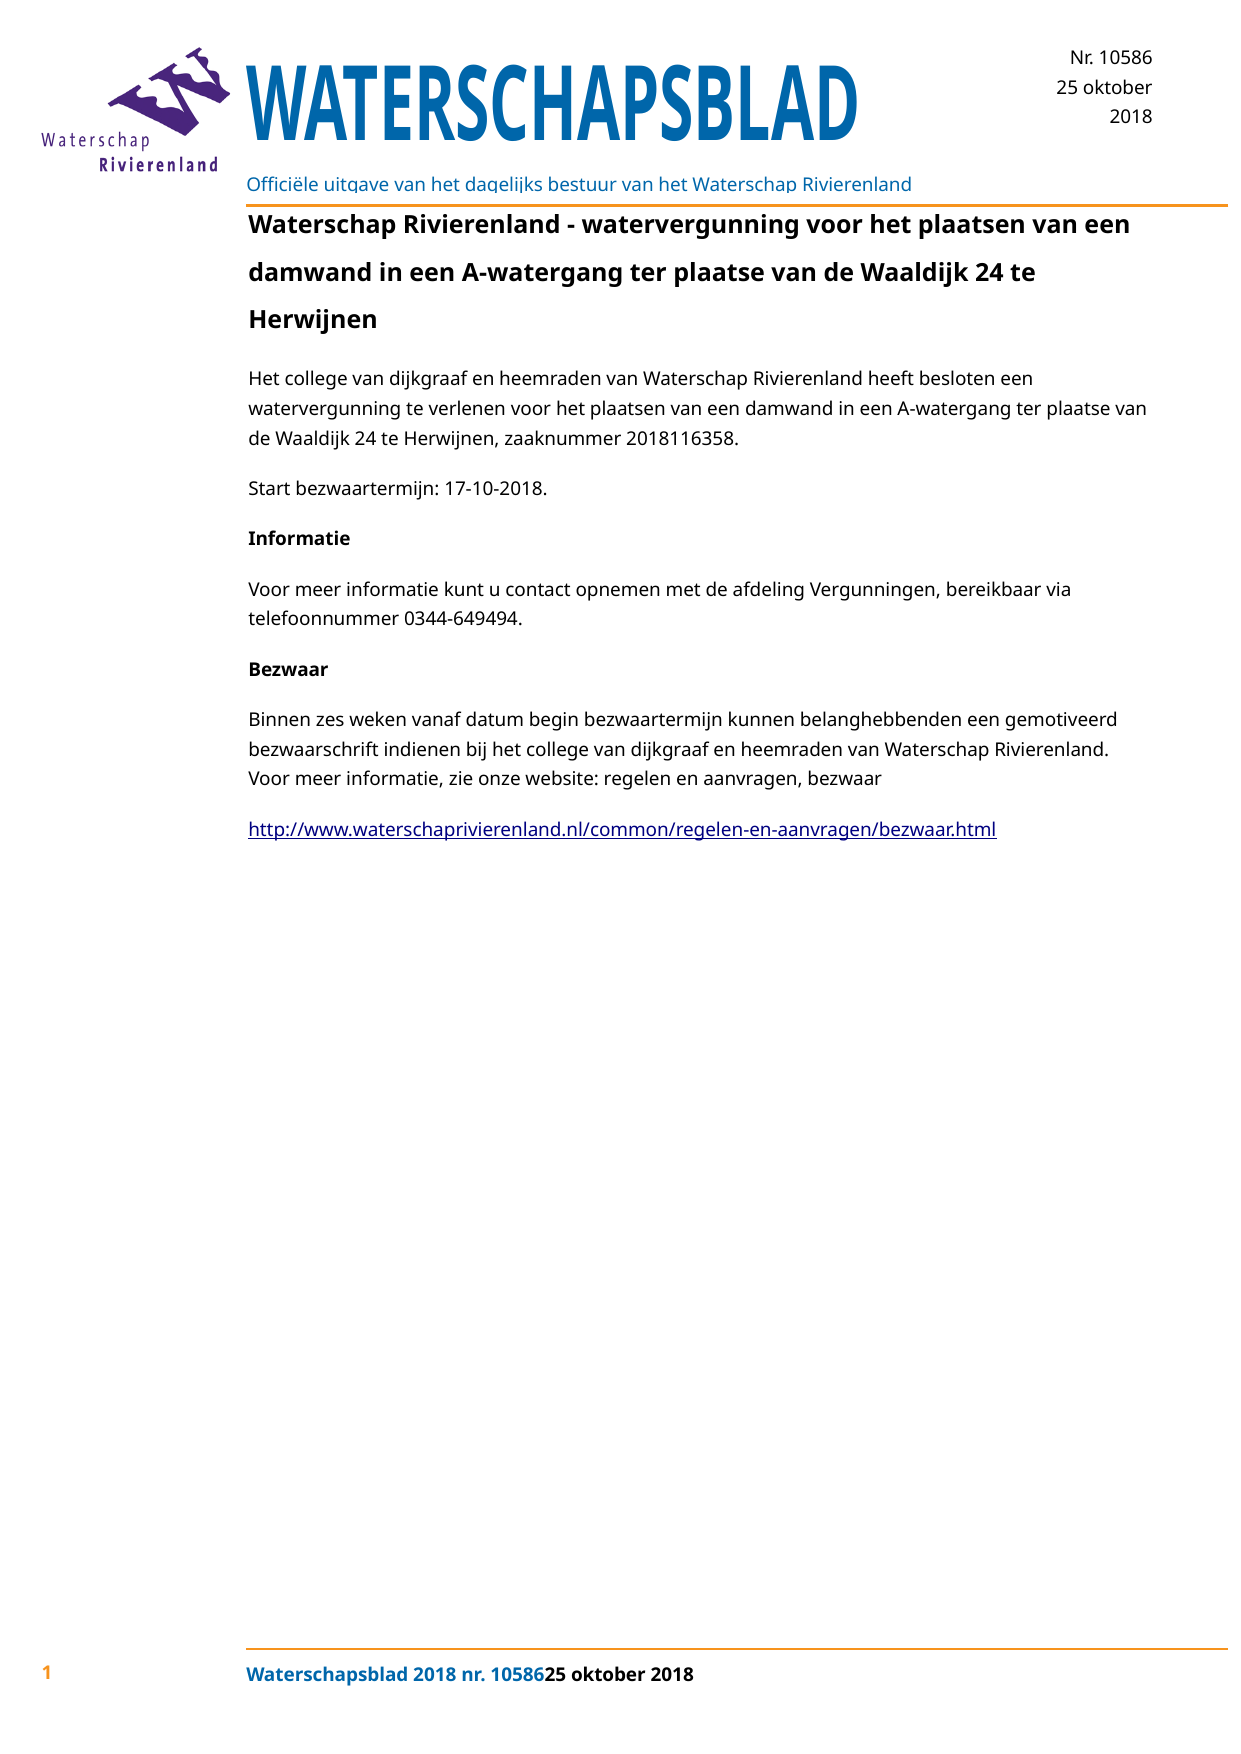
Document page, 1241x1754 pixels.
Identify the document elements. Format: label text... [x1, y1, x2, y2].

text Informatie [248, 526, 1152, 551]
text Het college van dijkgraaf en heemraden van Waterschap Rivierenland heeft besloten een watervergunning te verlenen voor het plaatsen van een damwand in een A-watergang ter plaatse van de Waaldijk 24 te Herwijnen, zaaknummer 2018116358. [248, 366, 1152, 450]
text Binnen zes weken vanaf datum begin bezwaartermijn kunnen belanghebbenden een gemotiveerd bezwaarschrift indienen bij het college van dijkgraaf en heemraden van Waterschap Rivierenland. Voor meer informatie, zie onze website: regelen en aanvragen, bezwaar [248, 706, 1152, 791]
text Bezwaar [248, 656, 1152, 682]
text Voor meer informatie kunt u contact opnemen met de afdeling Vergunningen, bereikbaar via telefoonnummer 0344-649494. [248, 576, 1152, 631]
text Start bezwaartermijn: 17-10-2018. [248, 475, 1152, 501]
text http://www.waterschaprivierenland.nl/common/regelen-en-aanvragen/bezwaar.html [248, 816, 1152, 842]
picture [41, 47, 231, 172]
text Waterschap Rivierenland - watervergunning voor het plaatsen van een damwand in een A-watergang ter plaatse van de Waaldijk 24 te Herwijnen [248, 207, 1152, 336]
